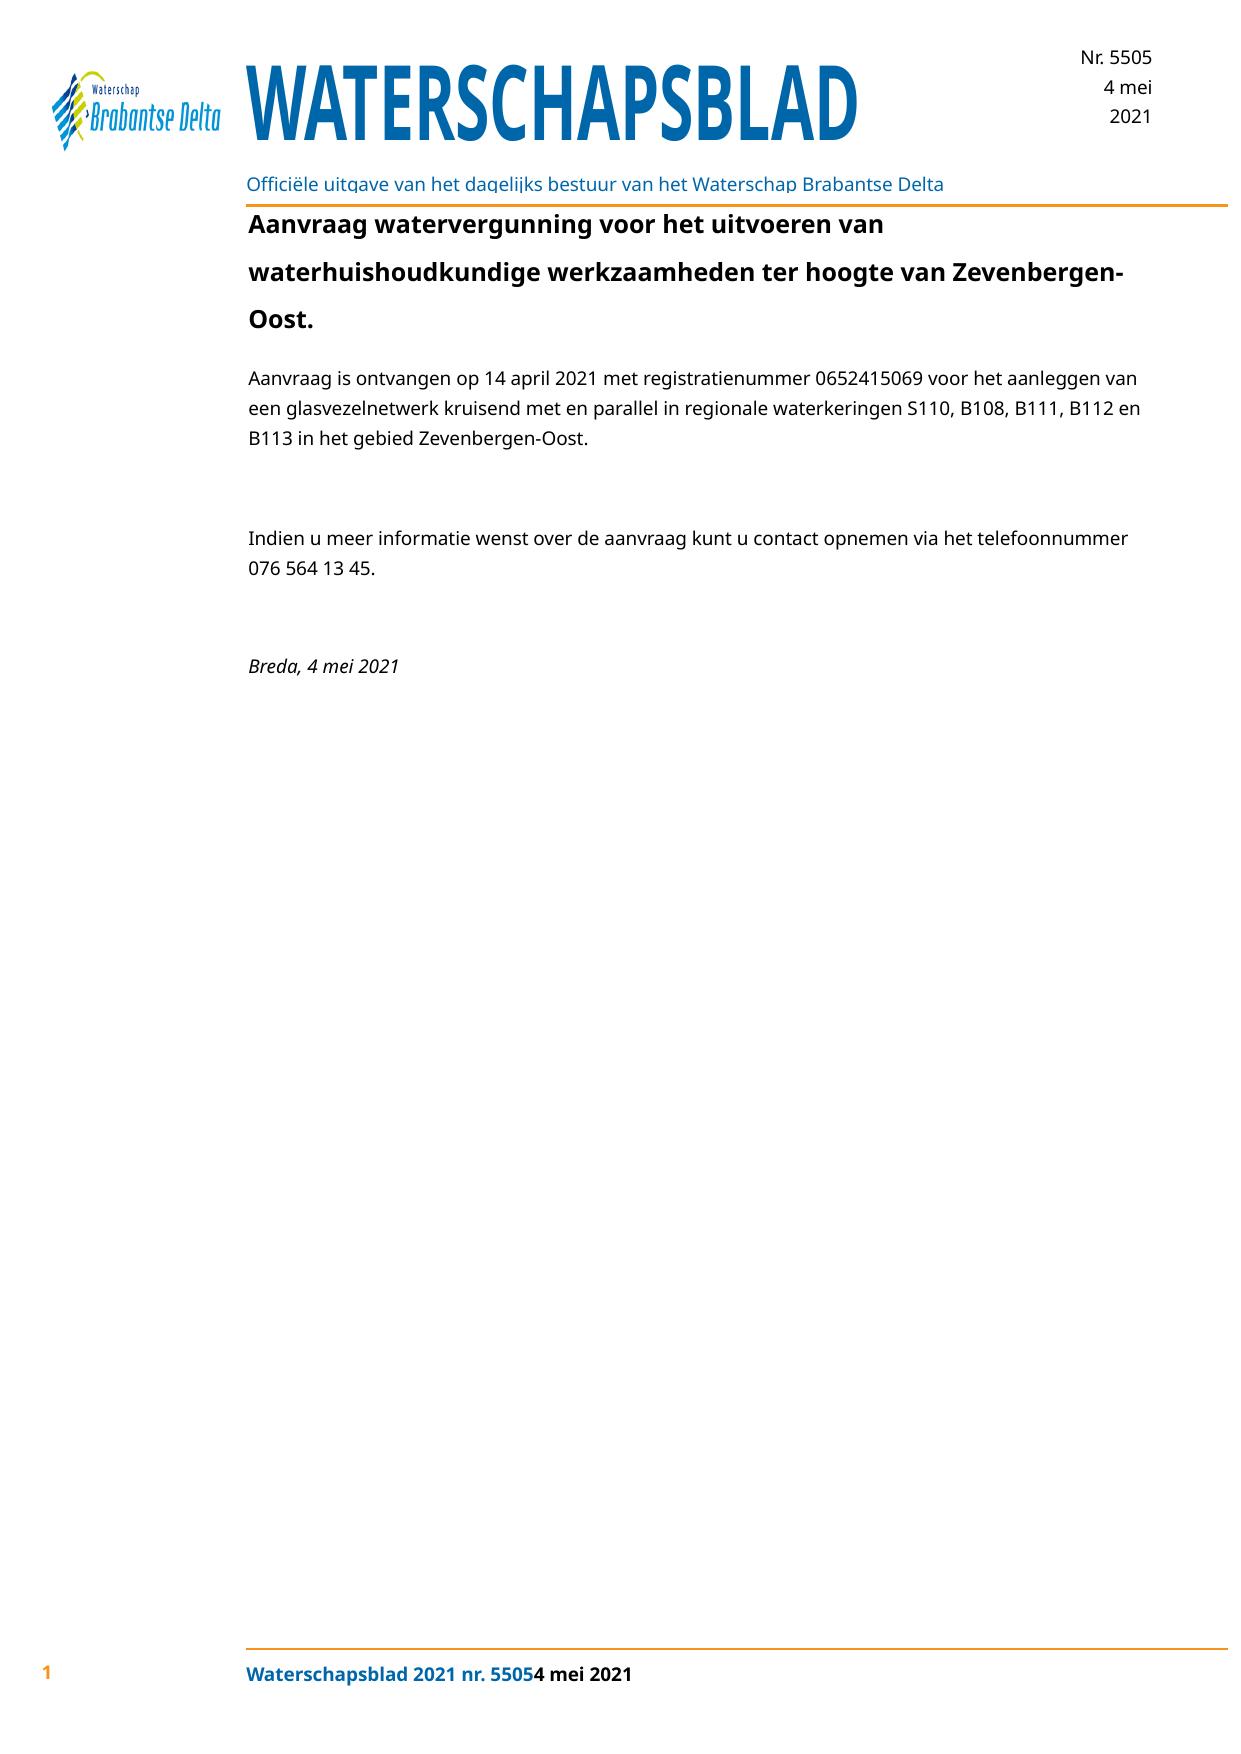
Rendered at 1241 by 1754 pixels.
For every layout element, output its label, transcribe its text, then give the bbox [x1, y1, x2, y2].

text Indien u meer informatie wenst over de aanvraag kunt u contact opnemen via het telefoonnummer 076 564 13 45. [248, 526, 1152, 581]
text Breda, 4 mei 2021 [248, 653, 1152, 679]
picture [41, 47, 231, 172]
text Aanvraag watervergunning voor het uitvoeren van waterhuishoudkundige werkzaamheden ter hoogte van Zevenbergen-Oost. [248, 207, 1152, 336]
text Aanvraag is ontvangen op 14 april 2021 met registratienummer 0652415069 voor het aanleggen van een glasvezelnetwerk kruisend met en parallel in regionale waterkeringen S110, B108, B111, B112 en B113 in het gebied Zevenbergen-Oost. [248, 366, 1152, 450]
